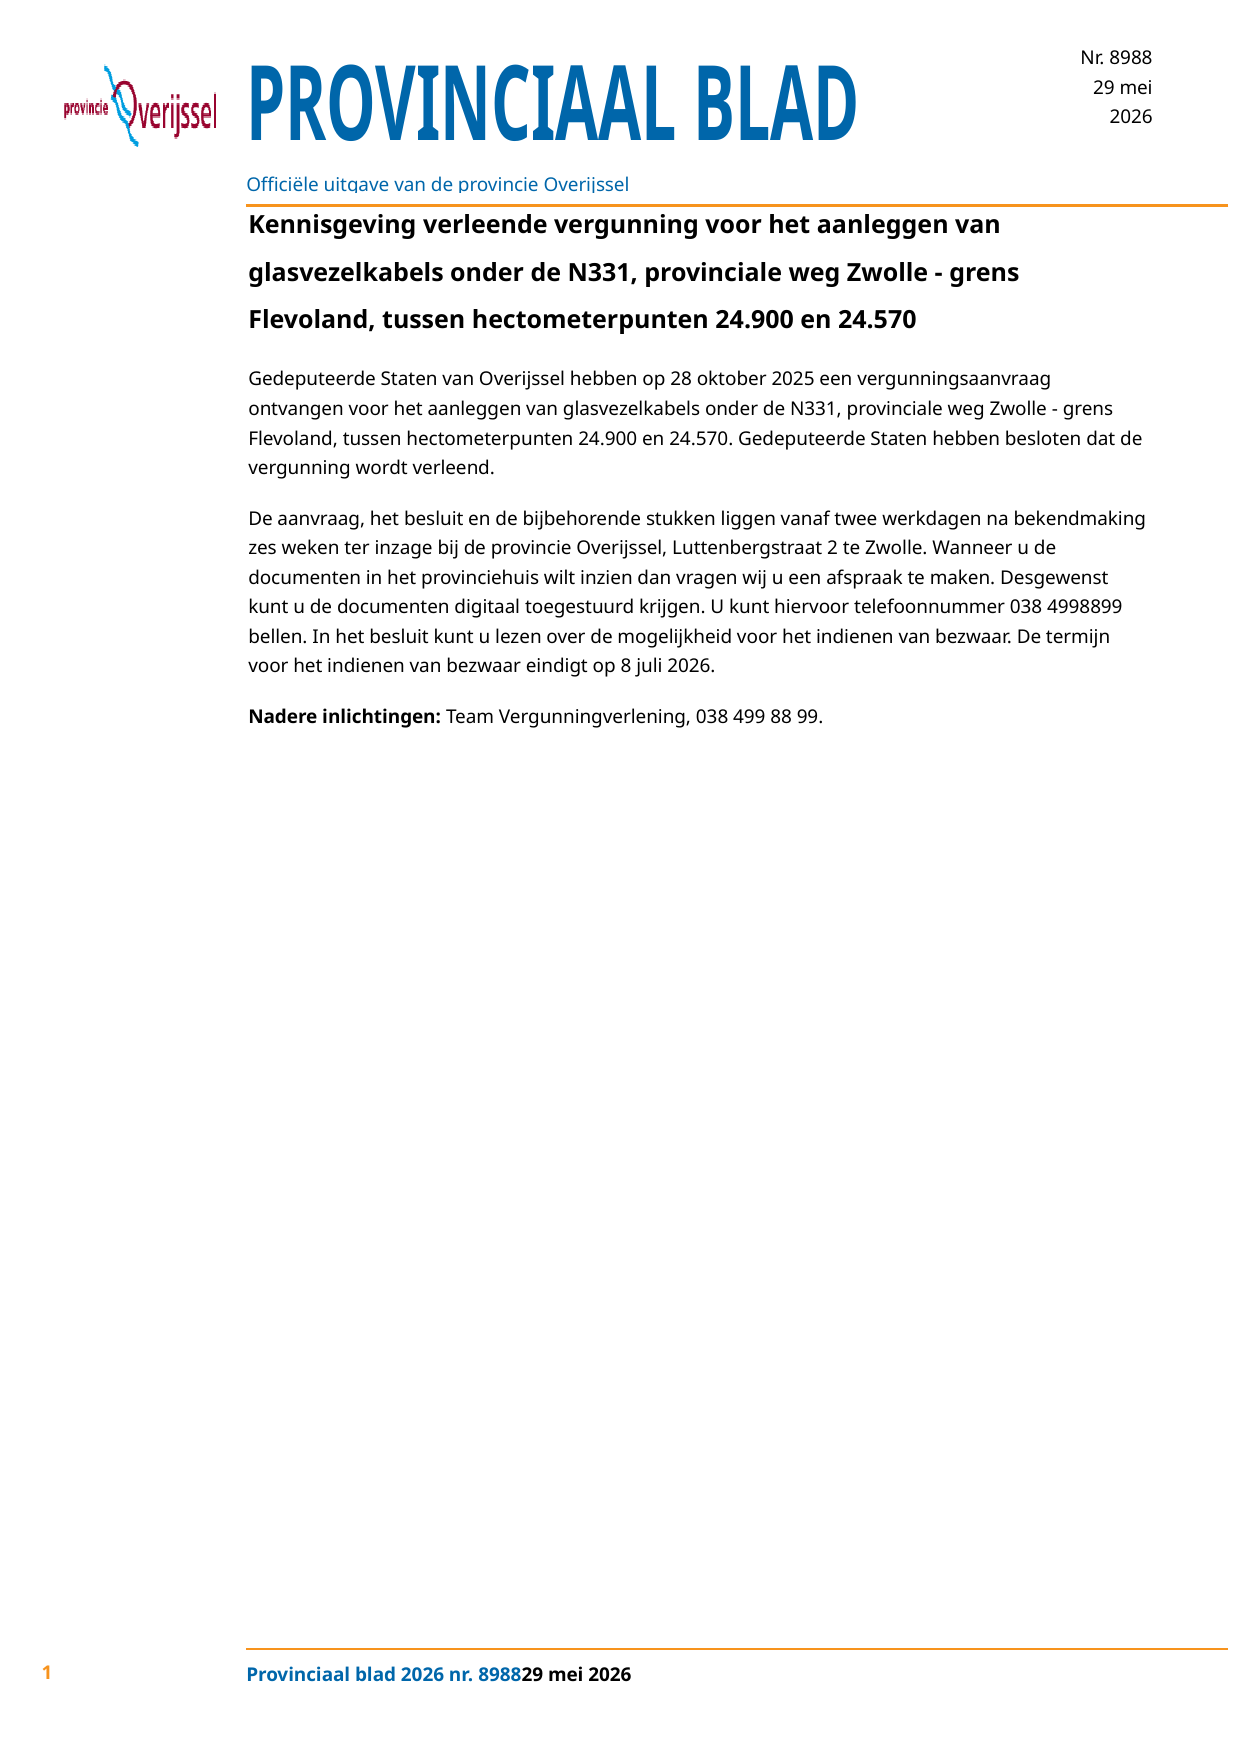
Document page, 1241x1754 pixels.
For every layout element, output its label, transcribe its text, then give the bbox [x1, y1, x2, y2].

text De aanvraag, het besluit en de bijbehorende stukken liggen vanaf twee werkdagen na bekendmaking zes weken ter inzage bij de provincie Overijssel, Luttenbergstraat 2 te Zwolle. Wanneer u de documenten in het provinciehuis wilt inzien dan vragen wij u een afspraak te maken. Desgewenst kunt u de documenten digitaal toegestuurd krijgen. U kunt hiervoor telefoonnummer 038 4998899 bellen. In het besluit kunt u lezen over de mogelijkheid voor het indienen van bezwaar. De termijn voor het indienen van bezwaar eindigt op 8 juli 2026. [248, 505, 1152, 678]
picture [41, 47, 231, 172]
text Gedeputeerde Staten van Overijssel hebben op 28 oktober 2025 een vergunningsaanvraag ontvangen voor het aanleggen van glasvezelkabels onder de N331, provinciale weg Zwolle - grens Flevoland, tussen hectometerpunten 24.900 en 24.570. Gedeputeerde Staten hebben besloten dat de vergunning wordt verleend. [248, 366, 1152, 480]
text Nadere inlichtingen: Team Vergunningverlening, 038 499 88 99. [248, 703, 1152, 729]
text Kennisgeving verleende vergunning voor het aanleggen van glasvezelkabels onder de N331, provinciale weg Zwolle - grens Flevoland, tussen hectometerpunten 24.900 en 24.570 [248, 207, 1152, 336]
